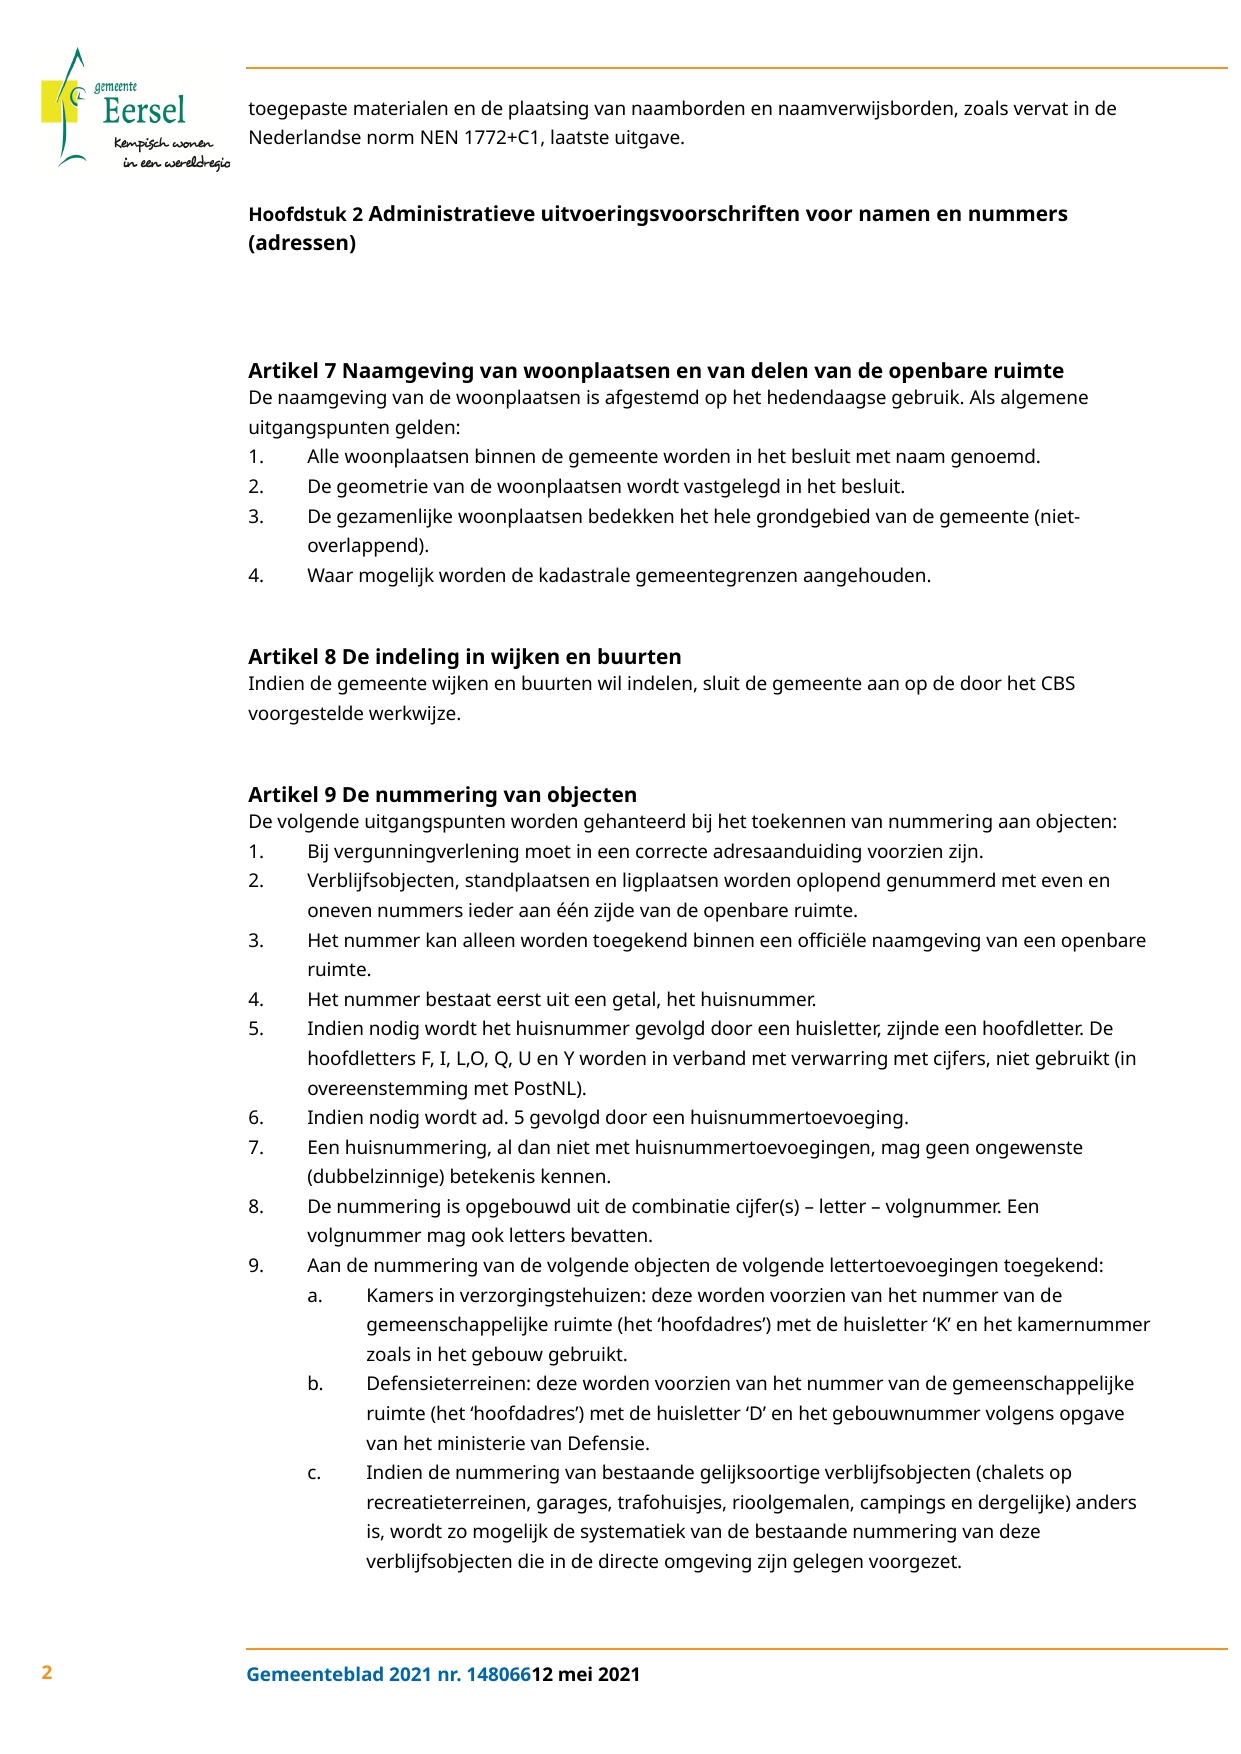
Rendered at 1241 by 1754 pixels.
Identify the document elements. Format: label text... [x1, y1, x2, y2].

text De naamgeving van de woonplaatsen is afgestemd op het hedendaagse gebruik. Als algemene uitgangspunten gelden: [248, 384, 1152, 440]
list Het nummer bestaat eerst uit een getal, het huisnummer. [248, 986, 1152, 1012]
list Een huisnummering, al dan niet met huisnummertoevoegingen, mag geen ongewenste (dubbelzinnige) betekenis kennen. [248, 1134, 1152, 1189]
list Kamers in verzorgingstehuizen: deze worden voorzien van het nummer van de gemeenschappelijke ruimte (het ‘hoofdadres’) met de huisletter ‘K’ en het kamernummer zoals in het gebouw gebruikt. [307, 1282, 1152, 1367]
list Het nummer kan alleen worden toegekend binnen een officiële naamgeving van een openbare ruimte. [248, 927, 1152, 982]
list Waar mogelijk worden de kadastrale gemeentegrenzen aangehouden. [248, 562, 1152, 588]
text Artikel 8 De indeling in wijken en buurten [248, 642, 1152, 671]
list Verblijfsobjecten, standplaatsen en ligplaatsen worden oplopend genummerd met even en oneven nummers ieder aan één zijde van de openbare ruimte. [248, 868, 1152, 923]
text toegepaste materialen en de plaatsing van naamborden en naamverwijsborden, zoals vervat in de Nederlandse norm NEN 1772+C1, laatste uitgave. [248, 95, 1152, 150]
list Alle woonplaatsen binnen de gemeente worden in het besluit met naam genoemd. [248, 444, 1152, 469]
text Artikel 9 De nummering van objecten [248, 780, 1152, 808]
text Indien de gemeente wijken en buurten wil indelen, sluit de gemeente aan op de door het CBS voorgestelde werkwijze. [248, 671, 1152, 726]
text Artikel 7 Naamgeving van woonplaatsen en van delen van de openbare ruimte [248, 356, 1152, 384]
list Aan de nummering van de volgende objecten de volgende lettertoevoegingen toegekend: [248, 1252, 1152, 1278]
text De volgende uitgangspunten worden gehanteerd bij het toekennen van nummering aan objecten: [248, 808, 1152, 834]
list De geometrie van de woonplaatsen wordt vastgelegd in het besluit. [248, 473, 1152, 499]
list Indien de nummering van bestaande gelijksoortige verblijfsobjecten (chalets op recreatieterreinen, garages, trafohuisjes, rioolgemalen, campings en dergelijke) anders is, wordt zo mogelijk de systematiek van de bestaande nummering van deze verblijfsobjecten die in de directe omgeving zijn gelegen voorgezet. [307, 1459, 1152, 1574]
text Hoofdstuk 2 Administratieve uitvoeringsvoorschriften voor namen en nummers (adressen) [248, 199, 1152, 256]
list Defensieterreinen: deze worden voorzien van het nummer van de gemeenschappelijke ruimte (het ‘hoofdadres’) met de huisletter ‘D’ en het gebouwnummer volgens opgave van het ministerie van Defensie. [307, 1371, 1152, 1456]
list Indien nodig wordt het huisnummer gevolgd door een huisletter, zijnde een hoofdletter. De hoofdletters F, I, L,O, Q, U en Y worden in verband met verwarring met cijfers, niet gebruikt (in overeenstemming met PostNL). [248, 1016, 1152, 1101]
list Bij vergunningverlening moet in een correcte adresaanduiding voorzien zijn. [248, 838, 1152, 864]
list Indien nodig wordt ad. 5 gevolgd door een huisnummertoevoeging. [248, 1104, 1152, 1130]
picture [41, 47, 231, 172]
list De gezamenlijke woonplaatsen bedekken het hele grondgebied van de gemeente (niet-overlappend). [248, 503, 1152, 558]
list De nummering is opgebouwd uit de combinatie cijfer(s) – letter – volgnummer. Een volgnummer mag ook letters bevatten. [248, 1193, 1152, 1248]
